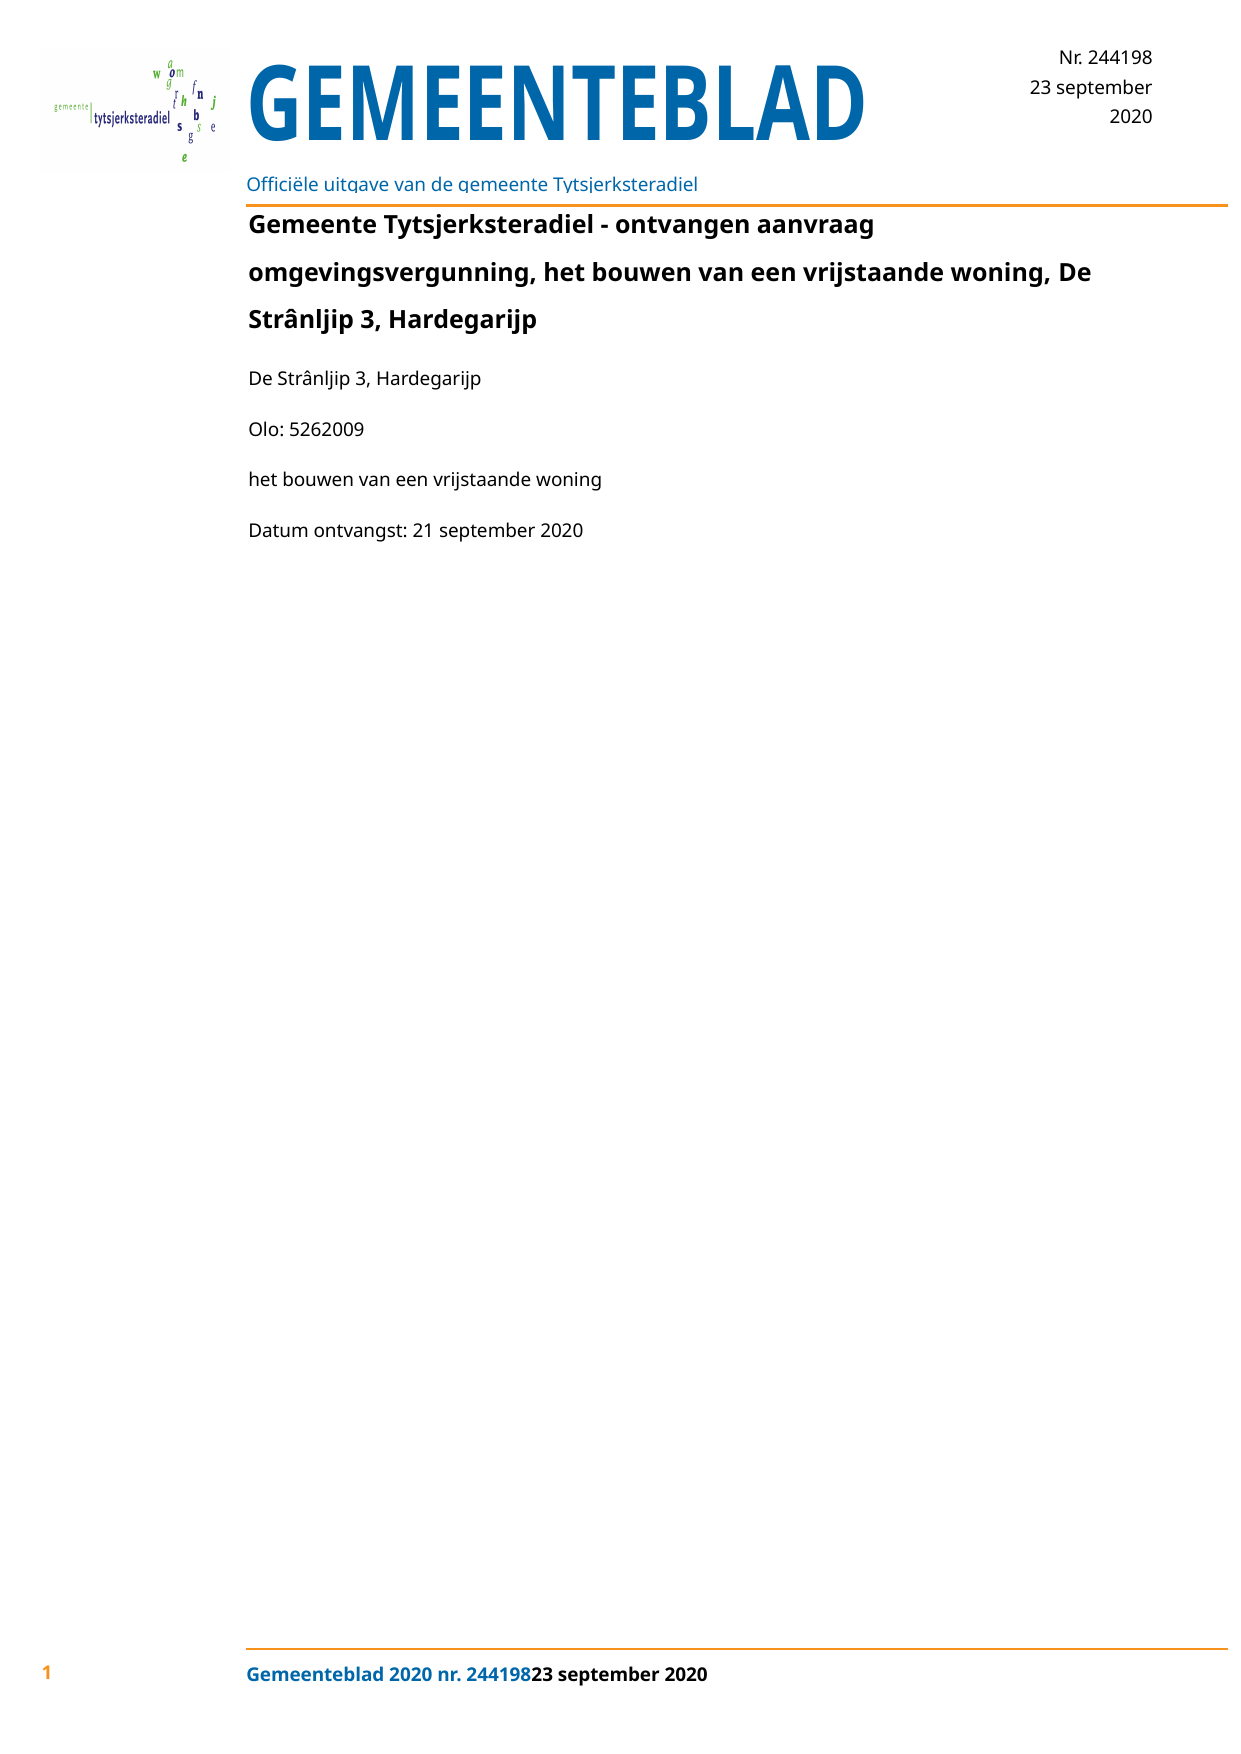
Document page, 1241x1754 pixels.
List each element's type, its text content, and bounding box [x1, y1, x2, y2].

text Gemeente Tytsjerksteradiel - ontvangen aanvraag omgevingsvergunning, het bouwen van een vrijstaande woning, De Strânljip 3, Hardegarijp [248, 207, 1152, 336]
picture [41, 47, 231, 172]
text De Strânljip 3, Hardegarijp [248, 366, 1152, 391]
text Olo: 5262009 [248, 416, 1152, 442]
text het bouwen van een vrijstaande woning [248, 466, 1152, 492]
text Datum ontvangst: 21 september 2020 [248, 517, 1152, 542]
